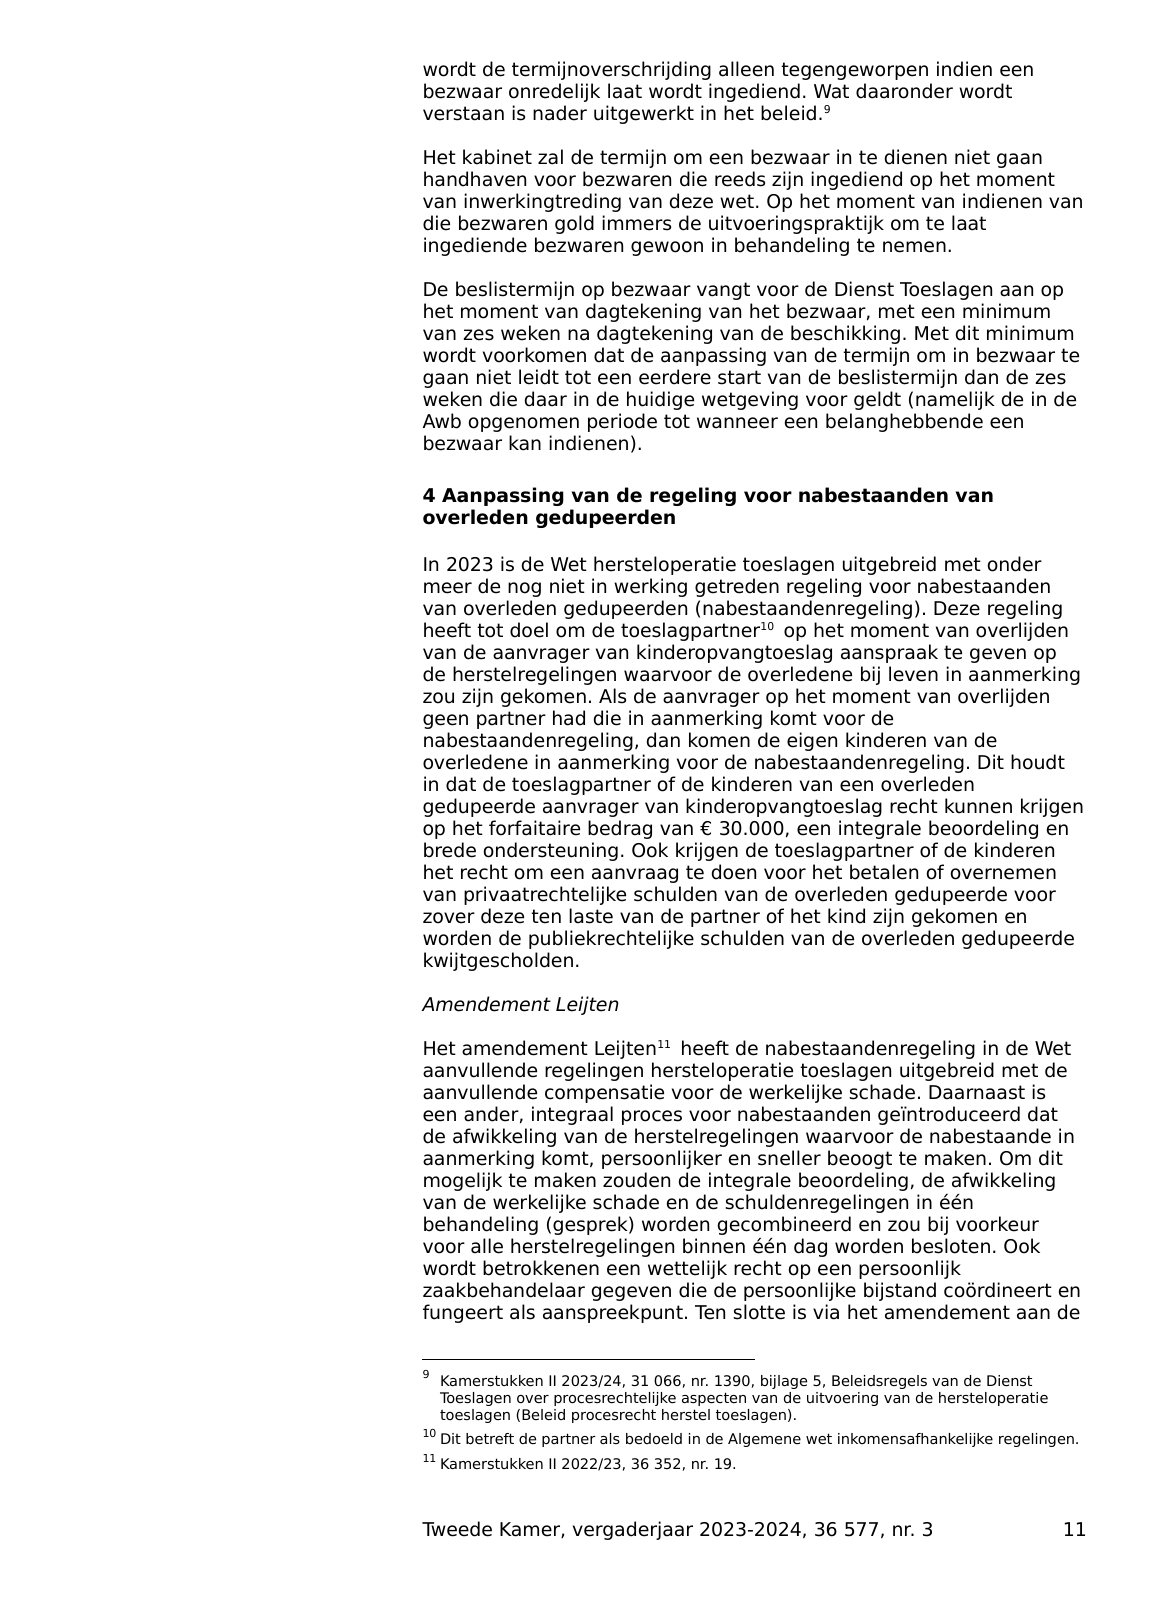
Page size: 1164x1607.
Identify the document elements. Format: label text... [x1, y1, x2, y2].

text Kamerstukken II 2022/23, 36 352, nr. 19. [422, 1452, 1087, 1474]
text Het amendement Leijten heeft de nabestaandenregeling in de Wet aanvullende regelingen hersteloperatie toeslagen uitgebreid met de aanvullende compensatie voor de werkelijke schade. Daarnaast is een ander, integraal proces voor nabestaanden geïntroduceerd dat de afwikkeling van de herstelregelingen waarvoor de nabestaande in aanmerking komt, persoonlijker en sneller beoogt te maken. Om dit mogelijk te maken zouden de integrale beoordeling, de afwikkeling van de werkelijke schade en de schuldenregelingen in één behandeling (gesprek) worden gecombineerd en zou bij voorkeur voor alle herstelregelingen binnen één dag worden besloten. Ook wordt betrokkenen een wettelijk recht op een persoonlijk zaakbehandelaar gegeven die de persoonlijke bijstand coördineert en fungeert als aanspreekpunt. Ten slotte is via het amendement aan de [422, 1038, 1087, 1324]
text Kamerstukken II 2023/24, 31 066, nr. 1390, bijlage 5, Beleidsregels van de Dienst Toeslagen over procesrechtelijke aspecten van de uitvoering van de hersteloperatie toeslagen (Beleid procesrecht herstel toeslagen). [422, 1368, 1087, 1424]
text wordt de termijnoverschrijding alleen tegengeworpen indien een bezwaar onredelijk laat wordt ingediend. Wat daaronder wordt verstaan is nader uitgewerkt in het beleid. [422, 59, 1087, 125]
subtitle 4 Aanpassing van de regeling voor nabestaanden van overleden gedupeerden [422, 485, 1087, 529]
text In 2023 is de Wet hersteloperatie toeslagen uitgebreid met onder meer de nog niet in werking getreden regeling voor nabestaanden van overleden gedupeerden (nabestaandenregeling). Deze regeling heeft tot doel om de toeslagpartner op het moment van overlijden van de aanvrager van kinderopvangtoeslag aanspraak te geven op de herstelregelingen waarvoor de overledene bij leven in aanmerking zou zijn gekomen. Als de aanvrager op het moment van overlijden geen partner had die in aanmerking komt voor de nabestaandenregeling, dan komen de eigen kinderen van de overledene in aanmerking voor de nabestaandenregeling. Dit houdt in dat de toeslagpartner of de kinderen van een overleden gedupeerde aanvrager van kinderopvangtoeslag recht kunnen krijgen op het forfaitaire bedrag van € 30.000, een integrale beoordeling en brede ondersteuning. Ook krijgen de toeslagpartner of de kinderen het recht om een aanvraag te doen voor het betalen of overnemen van privaatrechtelijke schulden van de overleden gedupeerde voor zover deze ten laste van de partner of het kind zijn gekomen en worden de publiekrechtelijke schulden van de overleden gedupeerde kwijtgescholden. [422, 554, 1087, 972]
subtitle Amendement Leijten [422, 994, 1087, 1016]
text Het kabinet zal de termijn om een bezwaar in te dienen niet gaan handhaven voor bezwaren die reeds zijn ingediend op het moment van inwerkingtreding van deze wet. Op het moment van indienen van die bezwaren gold immers de uitvoeringspraktijk om te laat ingediende bezwaren gewoon in behandeling te nemen. [422, 147, 1087, 257]
text Dit betreft de partner als bedoeld in de Algemene wet inkomensafhankelijke regelingen. [422, 1427, 1087, 1449]
text De beslistermijn op bezwaar vangt voor de Dienst Toeslagen aan op het moment van dagtekening van het bezwaar, met een minimum van zes weken na dagtekening van de beschikking. Met dit minimum wordt voorkomen dat de aanpassing van de termijn om in bezwaar te gaan niet leidt tot een eerdere start van de beslistermijn dan de zes weken die daar in de huidige wetgeving voor geldt (namelijk de in de Awb opgenomen periode tot wanneer een belanghebbende een bezwaar kan indienen). [422, 279, 1087, 455]
